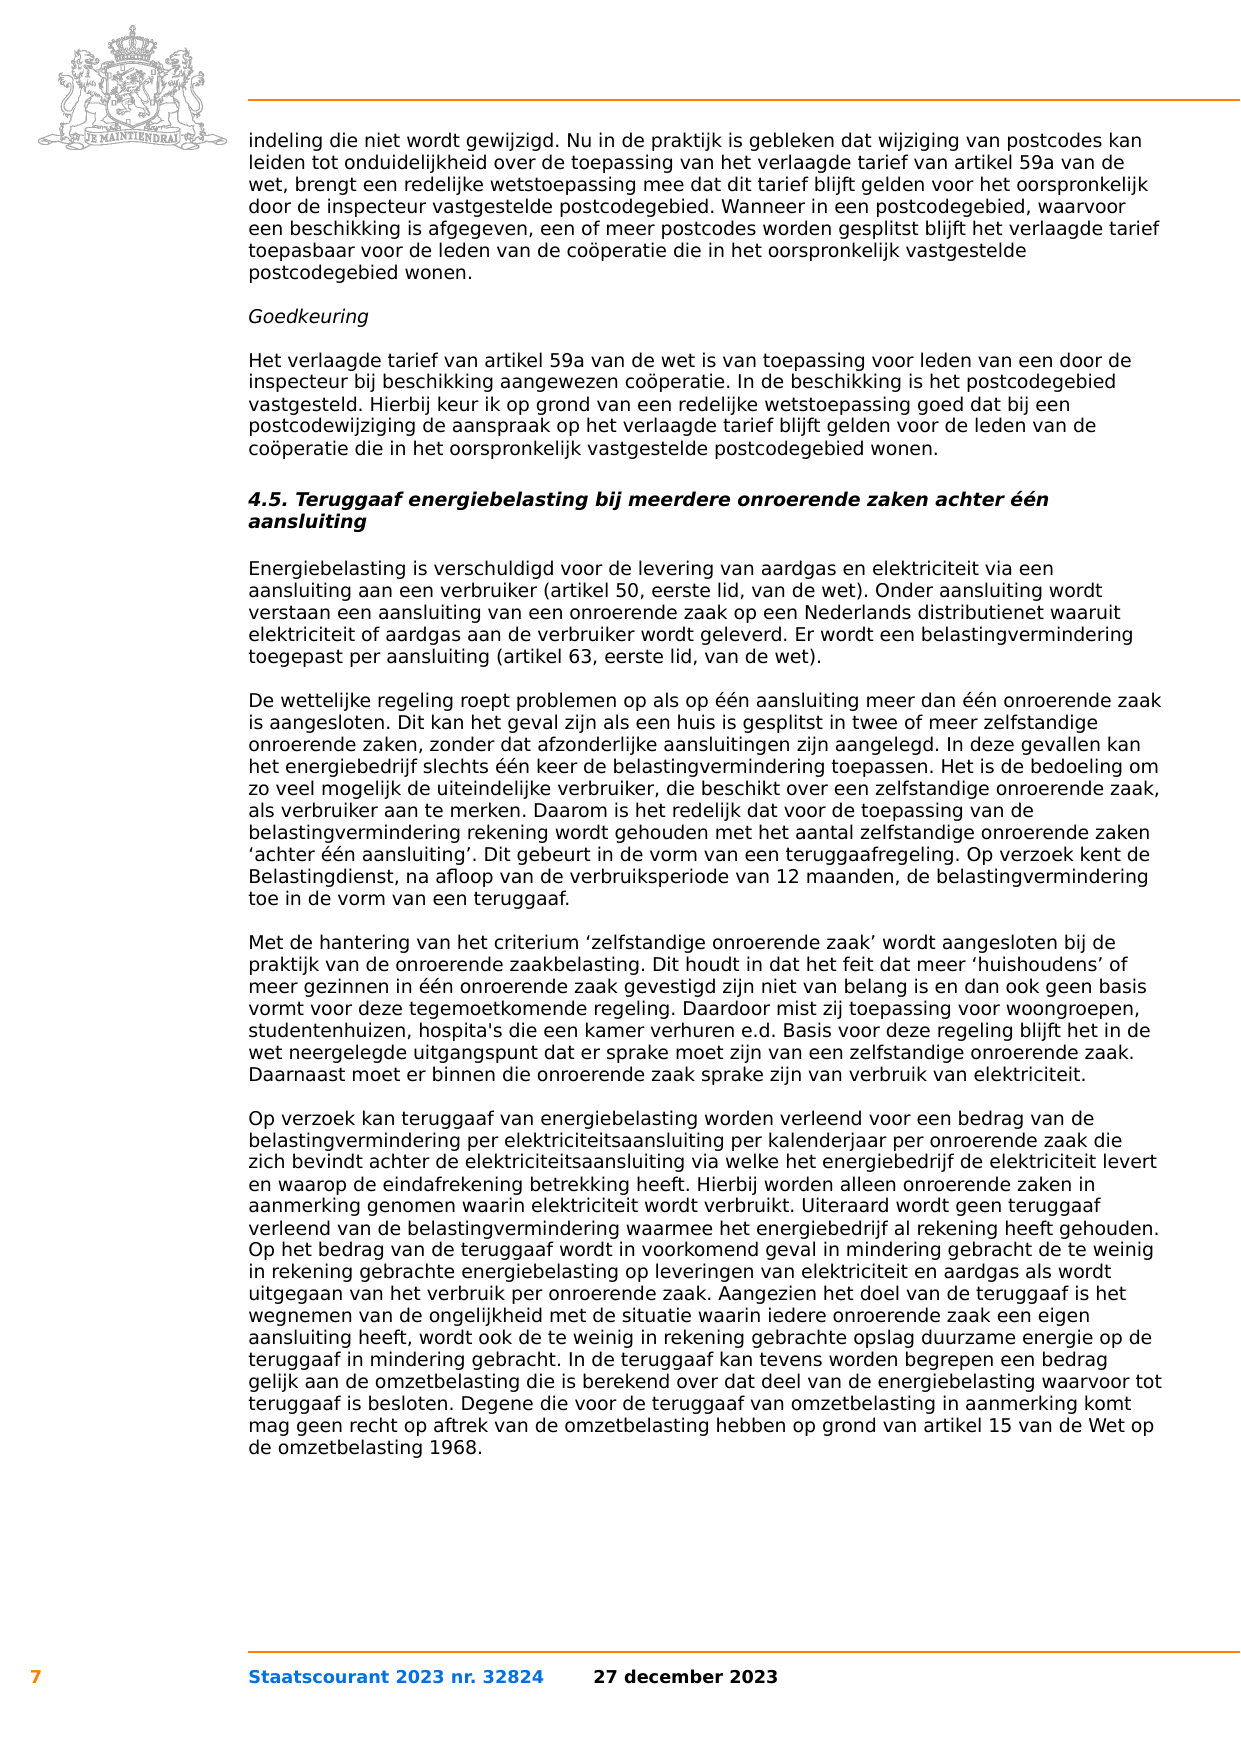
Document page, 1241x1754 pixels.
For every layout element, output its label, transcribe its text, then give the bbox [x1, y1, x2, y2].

text Op verzoek kan teruggaaf van energiebelasting worden verleend voor een bedrag van de belastingvermindering per elektriciteitsaansluiting per kalenderjaar per onroerende zaak die zich bevindt achter de elektriciteitsaansluiting via welke het energiebedrijf de elektriciteit levert en waarop de eindafrekening betrekking heeft. Hierbij worden alleen onroerende zaken in aanmerking genomen waarin elektriciteit wordt verbruikt. Uiteraard wordt geen teruggaaf verleend van de belastingvermindering waarmee het energiebedrijf al rekening heeft gehouden. Op het bedrag van de teruggaaf wordt in voorkomend geval in mindering gebracht de te weinig in rekening gebrachte energiebelasting op leveringen van elektriciteit en aardgas als wordt uitgegaan van het verbruik per onroerende zaak. Aangezien het doel van de teruggaaf is het wegnemen van de ongelijkheid met de situatie waarin iedere onroerende zaak een eigen aansluiting heeft, wordt ook de te weinig in rekening gebrachte opslag duurzame energie op de teruggaaf in mindering gebracht. In de teruggaaf kan tevens worden begrepen een bedrag gelijk aan de omzetbelasting die is berekend over dat deel van de energiebelasting waarvoor tot teruggaaf is besloten. Degene die voor de teruggaaf van omzetbelasting in aanmerking komt mag geen recht op aftrek van de omzetbelasting hebben op grond van artikel 15 van de Wet op de omzetbelasting 1968. [248, 1107, 1163, 1459]
subtitle Goedkeuring [248, 306, 1163, 328]
text Het verlaagde tarief van artikel 59a van de wet is van toepassing voor leden van een door de inspecteur bij beschikking aangewezen coöperatie. In de beschikking is het postcodegebied vastgesteld. Hierbij keur ik op grond van een redelijke wetstoepassing goed dat bij een postcodewijziging de aanspraak op het verlaagde tarief blijft gelden voor de leden van de coöperatie die in het oorspronkelijk vastgestelde postcodegebied wonen. [248, 349, 1163, 459]
text De wettelijke regeling roept problemen op als op één aansluiting meer dan één onroerende zaak is aangesloten. Dit kan het geval zijn als een huis is gesplitst in twee of meer zelfstandige onroerende zaken, zonder dat afzonderlijke aansluitingen zijn aangelegd. In deze gevallen kan het energiebedrijf slechts één keer de belastingvermindering toepassen. Het is de bedoeling om zo veel mogelijk de uiteindelijke verbruiker, die beschikt over een zelfstandige onroerende zaak, als verbruiker aan te merken. Daarom is het redelijk dat voor de toepassing van de belastingvermindering rekening wordt gehouden met het aantal zelfstandige onroerende zaken ‘achter één aansluiting’. Dit gebeurt in de vorm van een teruggaafregeling. Op verzoek kent de Belastingdienst, na afloop van de verbruiksperiode van 12 maanden, de belastingvermindering toe in de vorm van een teruggaaf. [248, 690, 1163, 910]
picture [38, 25, 227, 150]
text indeling die niet wordt gewijzigd. Nu in de praktijk is gebleken dat wijziging van postcodes kan leiden tot onduidelijkheid over de toepassing van het verlaagde tarief van artikel 59a van de wet, brengt een redelijke wetstoepassing mee dat dit tarief blijft gelden voor het oorspronkelijk door de inspecteur vastgestelde postcodegebied. Wanneer in een postcodegebied, waarvoor een beschikking is afgegeven, een of meer postcodes worden gesplitst blijft het verlaagde tarief toepasbaar voor de leden van de coöperatie die in het oorspronkelijk vastgestelde postcodegebied wonen. [248, 130, 1163, 284]
text Met de hantering van het criterium ‘zelfstandige onroerende zaak’ wordt aangesloten bij de praktijk van de onroerende zaakbelasting. Dit houdt in dat het feit dat meer ‘huishoudens’ of meer gezinnen in één onroerende zaak gevestigd zijn niet van belang is en dan ook geen basis vormt voor deze tegemoetkomende regeling. Daardoor mist zij toepassing voor woongroepen, studentenhuizen, hospita's die een kamer verhuren e.d. Basis voor deze regeling blijft het in de wet neergelegde uitgangspunt dat er sprake moet zijn van een zelfstandige onroerende zaak. Daarnaast moet er binnen die onroerende zaak sprake zijn van verbruik van elektriciteit. [248, 932, 1163, 1086]
text Energiebelasting is verschuldigd voor de levering van aardgas en elektriciteit via een aansluiting aan een verbruiker (artikel 50, eerste lid, van de wet). Onder aansluiting wordt verstaan een aansluiting van een onroerende zaak op een Nederlands distributienet waaruit elektriciteit of aardgas aan de verbruiker wordt geleverd. Er wordt een belastingvermindering toegepast per aansluiting (artikel 63, eerste lid, van de wet). [248, 558, 1163, 668]
subtitle 4.5. Teruggaaf energiebelasting bij meerdere onroerende zaken achter één aansluiting [248, 489, 1163, 533]
